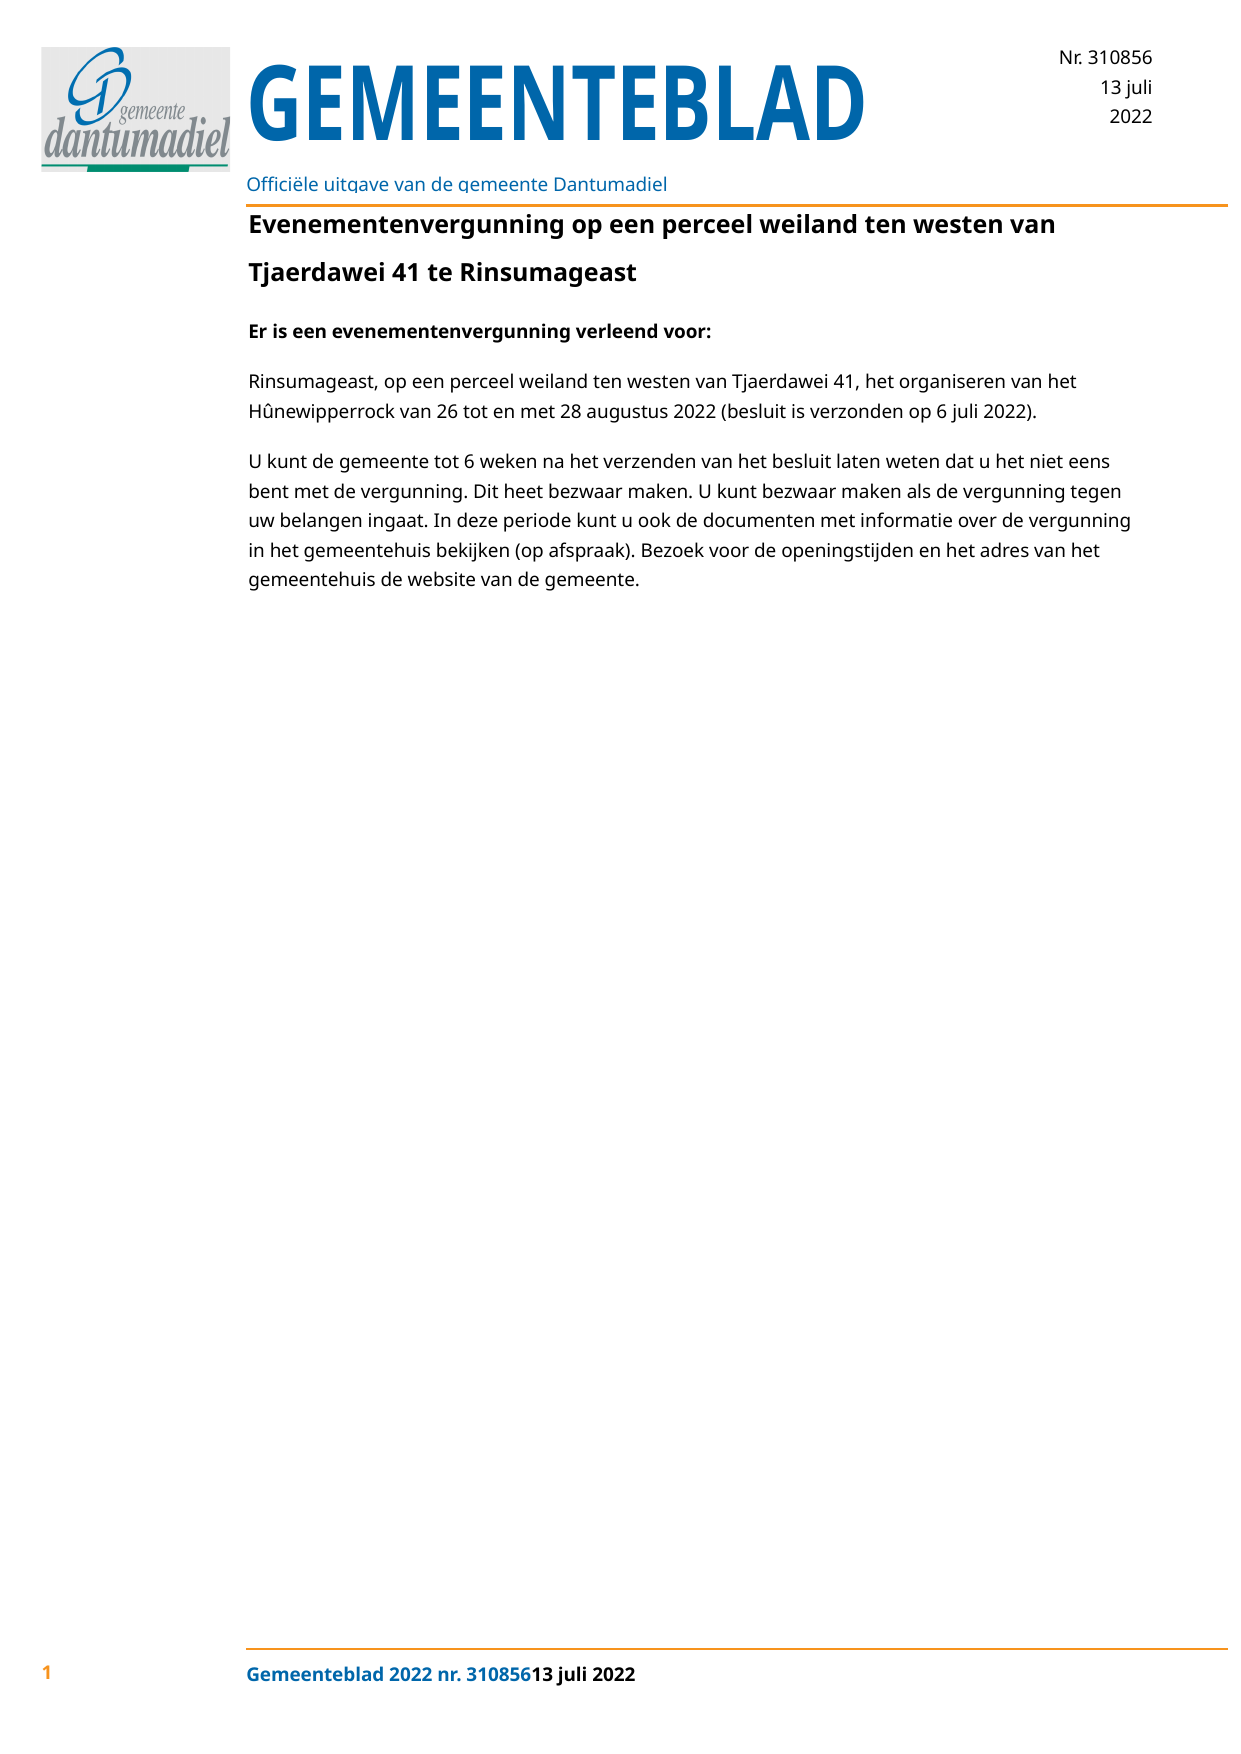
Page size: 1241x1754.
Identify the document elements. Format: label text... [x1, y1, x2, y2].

text Evenementenvergunning op een perceel weiland ten westen van Tjaerdawei 41 te Rinsumageast [248, 207, 1152, 288]
picture [41, 47, 231, 172]
text Er is een evenementenvergunning verleend voor: [248, 318, 1152, 344]
text Rinsumageast, op een perceel weiland ten westen van Tjaerdawei 41, het organiseren van het Hûnewipperrock van 26 tot en met 28 augustus 2022 (besluit is verzonden op 6 juli 2022). [248, 368, 1152, 424]
text U kunt de gemeente tot 6 weken na het verzenden van het besluit laten weten dat u het niet eens bent met de vergunning. Dit heet bezwaar maken. U kunt bezwaar maken als de vergunning tegen uw belangen ingaat. In deze periode kunt u ook de documenten met informatie over de vergunning in het gemeentehuis bekijken (op afspraak). Bezoek voor de openingstijden en het adres van het gemeentehuis de website van de gemeente. [248, 448, 1152, 592]
